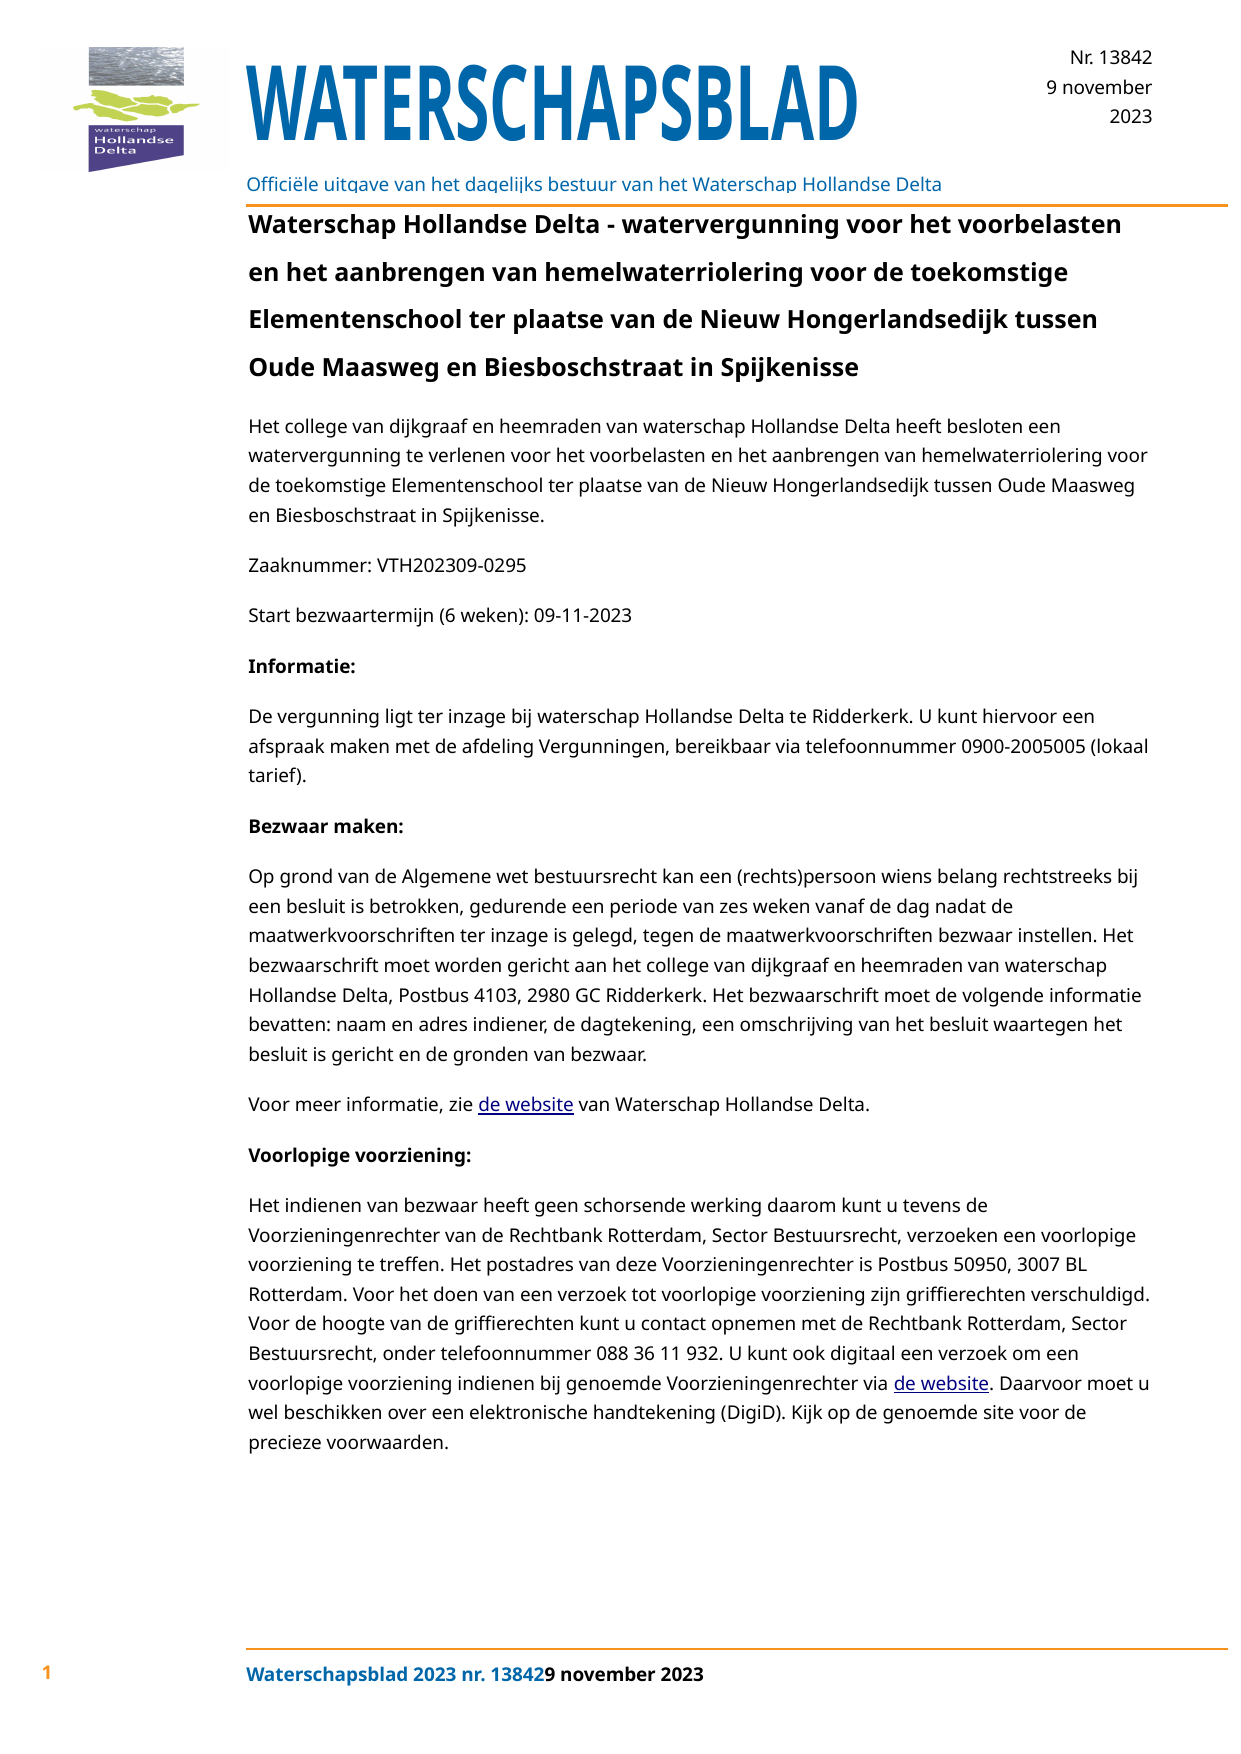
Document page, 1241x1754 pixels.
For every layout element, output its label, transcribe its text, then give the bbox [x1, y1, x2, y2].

text Bezwaar maken: [248, 813, 1152, 839]
text De vergunning ligt ter inzage bij waterschap Hollandse Delta te Ridderkerk. U kunt hiervoor een afspraak maken met de afdeling Vergunningen, bereikbaar via telefoonnummer 0900-2005005 (lokaal tarief). [248, 703, 1152, 788]
text Het college van dijkgraaf en heemraden van waterschap Hollandse Delta heeft besloten een watervergunning te verlenen voor het voorbelasten en het aanbrengen van hemelwaterriolering voor de toekomstige Elementenschool ter plaatse van de Nieuw Hongerlandsedijk tussen Oude Maasweg en Biesboschstraat in Spijkenisse. [248, 413, 1152, 528]
picture [41, 47, 231, 172]
text Voor meer informatie, zie de website van Waterschap Hollandse Delta. [248, 1091, 1152, 1117]
text Het indienen van bezwaar heeft geen schorsende werking daarom kunt u tevens de Voorzieningenrechter van de Rechtbank Rotterdam, Sector Bestuursrecht, verzoeken een voorlopige voorziening te treffen. Het postadres van deze Voorzieningenrechter is Postbus 50950, 3007 BL Rotterdam. Voor het doen van een verzoek tot voorlopige voorziening zijn griffierechten verschuldigd. Voor de hoogte van de griffierechten kunt u contact opnemen met de Rechtbank Rotterdam, Sector Bestuursrecht, onder telefoonnummer 088 36 11 932. U kunt ook digitaal een verzoek om een voorlopige voorziening indienen bij genoemde Voorzieningenrechter via de website. Daarvoor moet u wel beschikken over een elektronische handtekening (DigiD). Kijk op de genoemde site voor de precieze voorwaarden. [248, 1192, 1152, 1455]
text Op grond van de Algemene wet bestuursrecht kan een (rechts)persoon wiens belang rechtstreeks bij een besluit is betrokken, gedurende een periode van zes weken vanaf de dag nadat de maatwerkvoorschriften ter inzage is gelegd, tegen de maatwerkvoorschriften bezwaar instellen. Het bezwaarschrift moet worden gericht aan het college van dijkgraaf en heemraden van waterschap Hollandse Delta, Postbus 4103, 2980 GC Ridderkerk. Het bezwaarschrift moet de volgende informatie bevatten: naam en adres indiener, de dagtekening, een omschrijving van het besluit waartegen het besluit is gericht en de gronden van bezwaar. [248, 863, 1152, 1067]
text Zaaknummer: VTH202309-0295 [248, 552, 1152, 578]
text Waterschap Hollandse Delta - watervergunning voor het voorbelasten en het aanbrengen van hemelwaterriolering voor de toekomstige Elementenschool ter plaatse van de Nieuw Hongerlandsedijk tussen Oude Maasweg en Biesboschstraat in Spijkenisse [248, 207, 1152, 384]
text Informatie: [248, 653, 1152, 679]
text Start bezwaartermijn (6 weken): 09-11-2023 [248, 603, 1152, 628]
text Voorlopige voorziening: [248, 1142, 1152, 1168]
